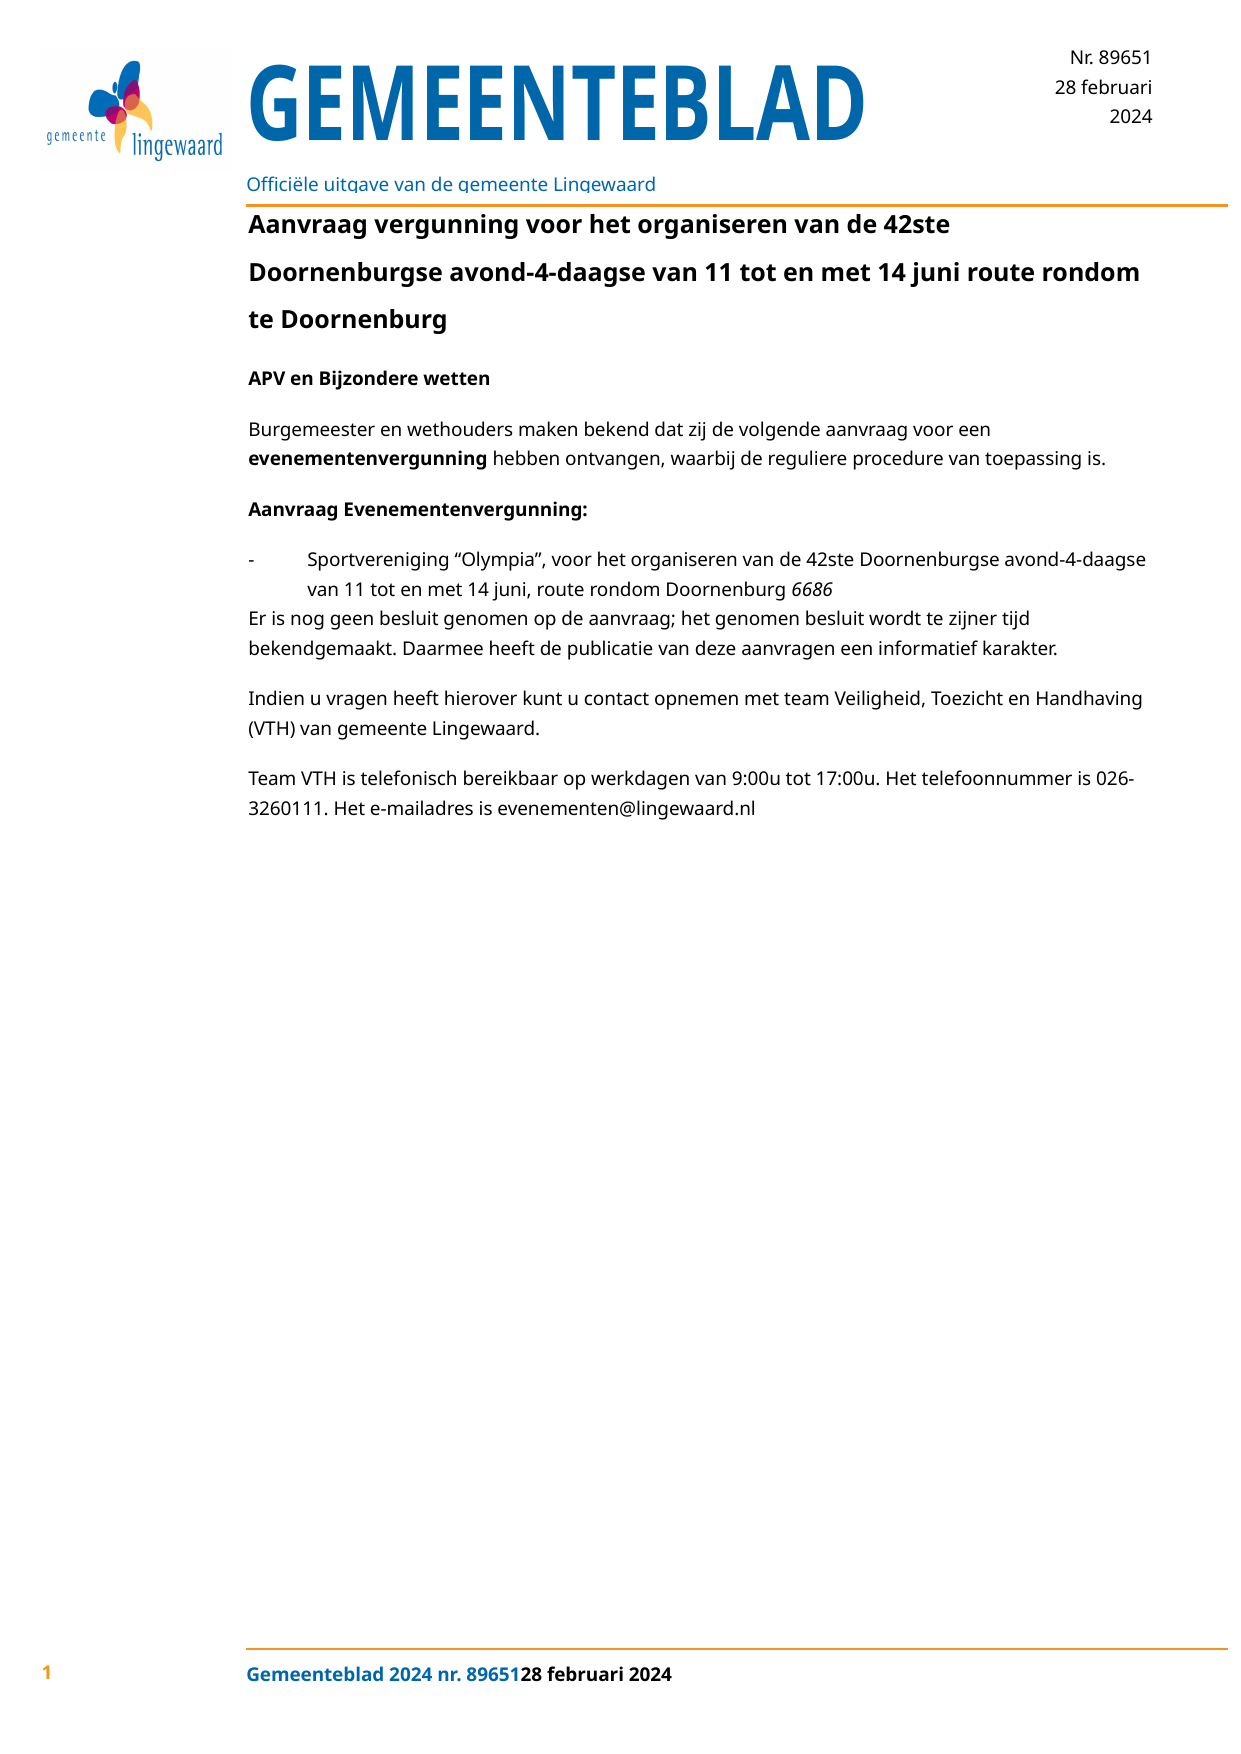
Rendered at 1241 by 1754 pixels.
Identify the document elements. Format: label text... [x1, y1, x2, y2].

text Indien u vragen heeft hierover kunt u contact opnemen met team Veiligheid, Toezicht en Handhaving (VTH) van gemeente Lingewaard. [248, 686, 1152, 741]
text Burgemeester en wethouders maken bekend dat zij de volgende aanvraag voor een evenementenvergunning hebben ontvangen, waarbij de reguliere procedure van toepassing is. [248, 416, 1152, 471]
text Aanvraag Evenementenvergunning: [248, 496, 1152, 522]
list Sportvereniging “Olympia”, voor het organiseren van de 42ste Doornenburgse avond-4-daagse van 11 tot en met 14 juni, route rondom Doornenburg 6686 [248, 546, 1152, 602]
text APV en Bijzondere wetten [248, 366, 1152, 391]
picture [41, 47, 231, 172]
text Er is nog geen besluit genomen op de aanvraag; het genomen besluit wordt te zijner tijd bekendgemaakt. Daarmee heeft de publicatie van deze aanvragen een informatief karakter. [248, 606, 1152, 661]
text Aanvraag vergunning voor het organiseren van de 42ste Doornenburgse avond-4-daagse van 11 tot en met 14 juni route rondom te Doornenburg [248, 207, 1152, 336]
text Team VTH is telefonisch bereikbaar op werkdagen van 9:00u tot 17:00u. Het telefoonnummer is 026-3260111. Het e-mailadres is evenementen@lingewaard.nl [248, 766, 1152, 821]
